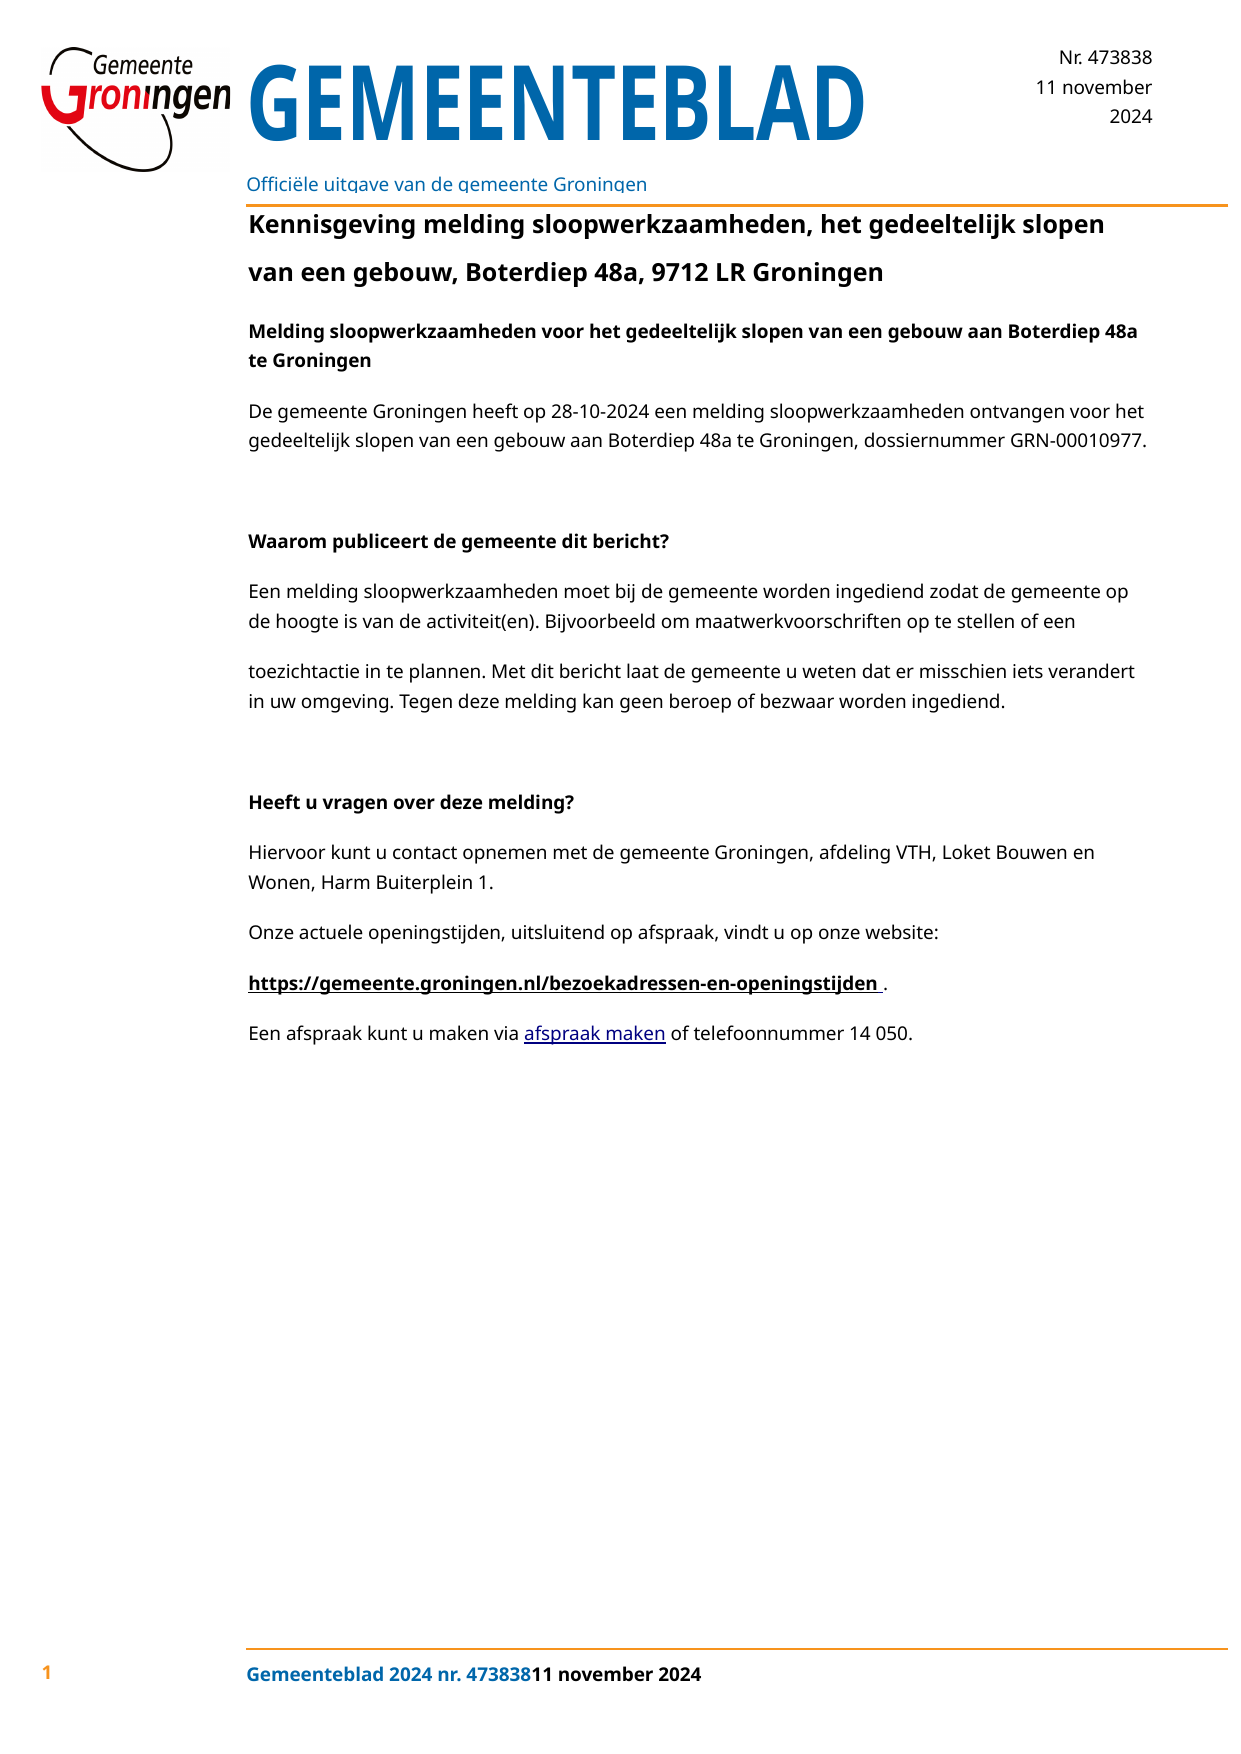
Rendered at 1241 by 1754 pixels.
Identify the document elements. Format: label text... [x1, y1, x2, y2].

picture [41, 47, 231, 172]
text toezichtactie in te plannen. Met dit bericht laat de gemeente u weten dat er misschien iets verandert in uw omgeving. Tegen deze melding kan geen beroep of bezwaar worden ingediend. [248, 659, 1152, 714]
text https://gemeente.groningen.nl/bezoekadressen-en-openingstijden . [248, 970, 1152, 996]
text De gemeente Groningen heeft op 28-10-2024 een melding sloopwerkzaamheden ontvangen voor het gedeeltelijk slopen van een gebouw aan Boterdiep 48a te Groningen, dossiernummer GRN-00010977. [248, 398, 1152, 453]
text Kennisgeving melding sloopwerkzaamheden, het gedeeltelijk slopen van een gebouw, Boterdiep 48a, 9712 LR Groningen [248, 207, 1152, 288]
text Heeft u vragen over deze melding? [248, 789, 1152, 815]
text Hiervoor kunt u contact opnemen met de gemeente Groningen, afdeling VTH, Loket Bouwen en Wonen, Harm Buiterplein 1. [248, 839, 1152, 895]
text Een afspraak kunt u maken via afspraak maken of telefoonnummer 14 050. [248, 1020, 1152, 1046]
text Onze actuele openingstijden, uitsluitend op afspraak, vindt u op onze website: [248, 919, 1152, 945]
text Melding sloopwerkzaamheden voor het gedeeltelijk slopen van een gebouw aan Boterdiep 48a te Groningen [248, 318, 1152, 373]
text Een melding sloopwerkzaamheden moet bij de gemeente worden ingediend zodat de gemeente op de hoogte is van de activiteit(en). Bijvoorbeeld om maatwerkvoorschriften op te stellen of een [248, 579, 1152, 634]
text Waarom publiceert de gemeente dit bericht? [248, 528, 1152, 554]
